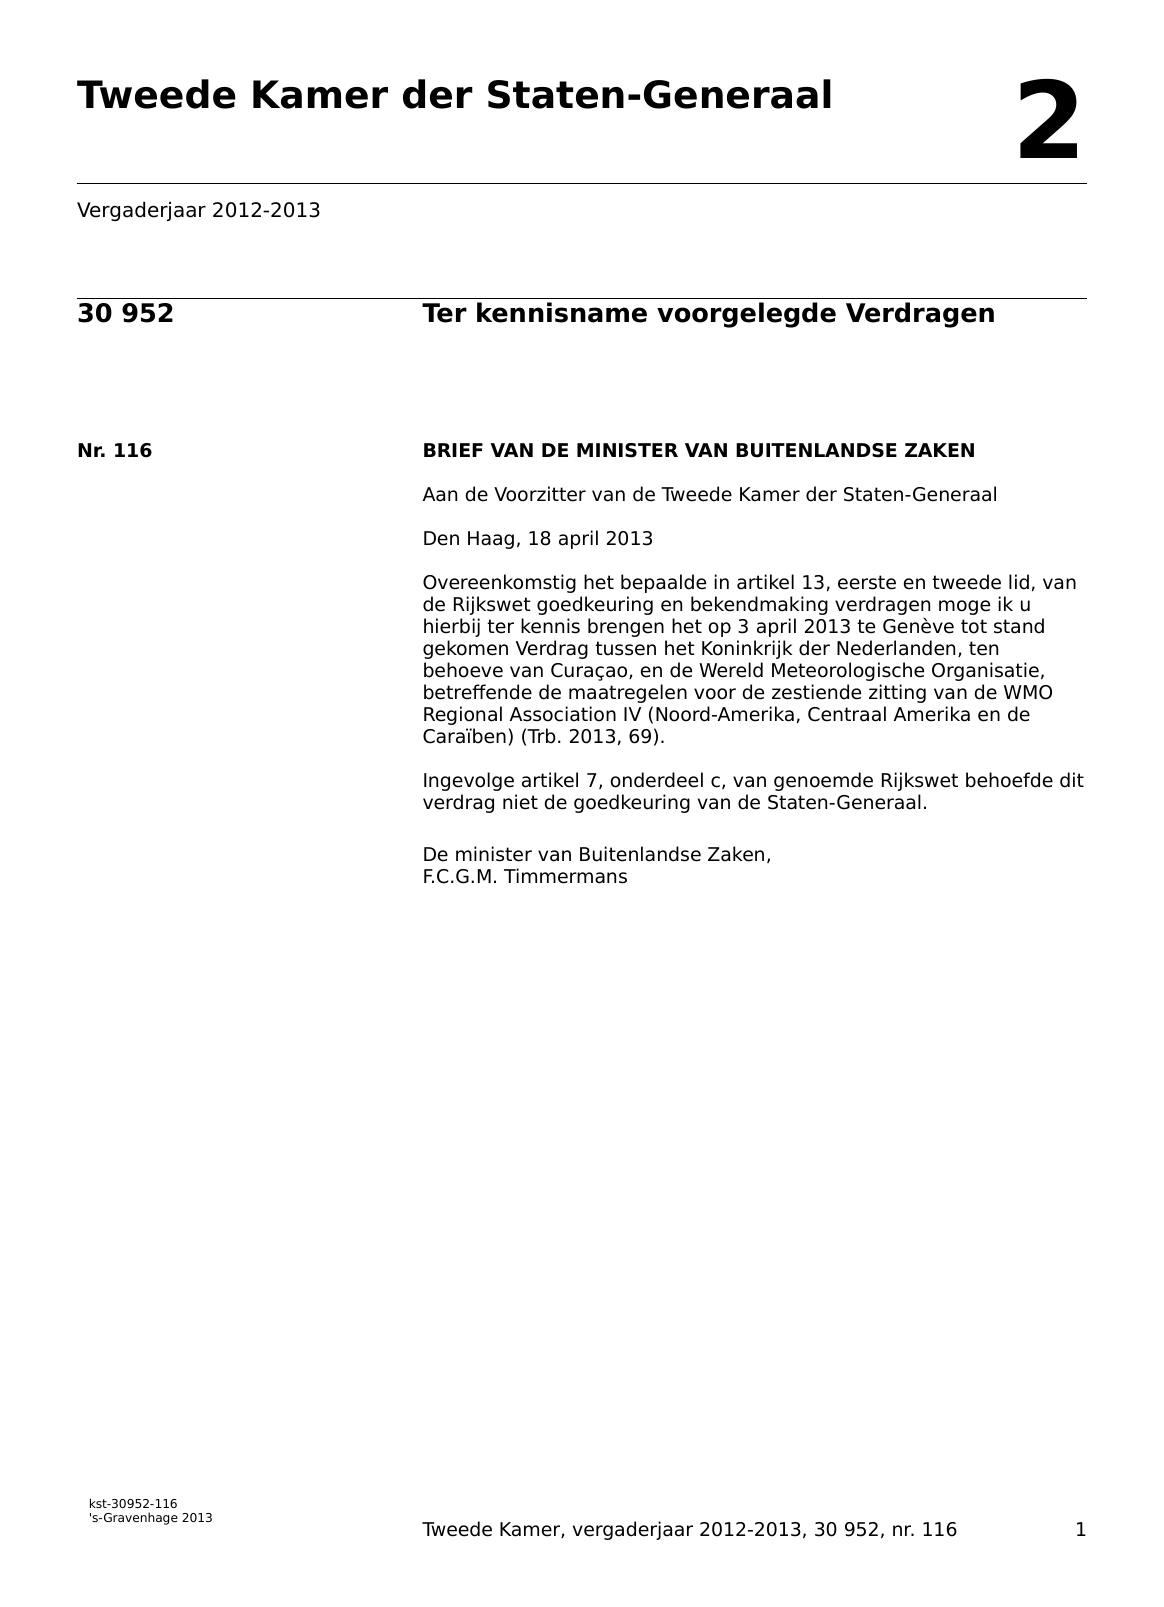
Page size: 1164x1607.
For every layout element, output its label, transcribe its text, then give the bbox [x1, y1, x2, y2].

text Aan de Voorzitter van de Tweede Kamer der Staten-Generaal [422, 484, 1087, 506]
text Den Haag, 18 april 2013 [422, 528, 1087, 550]
table_cell Vergaderjaar 2012-2013 [77, 184, 1087, 298]
subtitle Nr. 116 BRIEF VAN DE MINISTER VAN BUITENLANDSE ZAKEN [77, 440, 1087, 462]
text 's-Gravenhage 2013 [88, 1511, 323, 1525]
text kst-30952-116 [88, 1497, 323, 1511]
text Overeenkomstig het bepaalde in artikel 13, eerste en tweede lid, van de Rijkswet goedkeuring en bekendmaking verdragen moge ik u hierbij ter kennis brengen het op 3 april 2013 te Genève tot stand gekomen Verdrag tussen het Koninkrijk der Nederlanden, ten behoeve van Curaçao, en de Wereld Meteorologische Organisatie, betreffende de maatregelen voor de zestiende zitting van de WMO Regional Association IV (Noord-Amerika, Centraal Amerika en de Caraïben) (Trb. 2013, 69). [422, 572, 1087, 748]
table_header Tweede Kamer der Staten-Generaal [77, 59, 886, 183]
text De minister van Buitenlandse Zaken, F.C.G.M. Timmermans [422, 844, 1087, 888]
text Ingevolge artikel 7, onderdeel c, van genoemde Rijkswet behoefde dit verdrag niet de goedkeuring van de Staten-Generaal. [422, 770, 1087, 814]
table_header 2 [886, 59, 1087, 183]
subtitle 30 952 Ter kennisname voorgelegde Verdragen [77, 299, 1087, 329]
